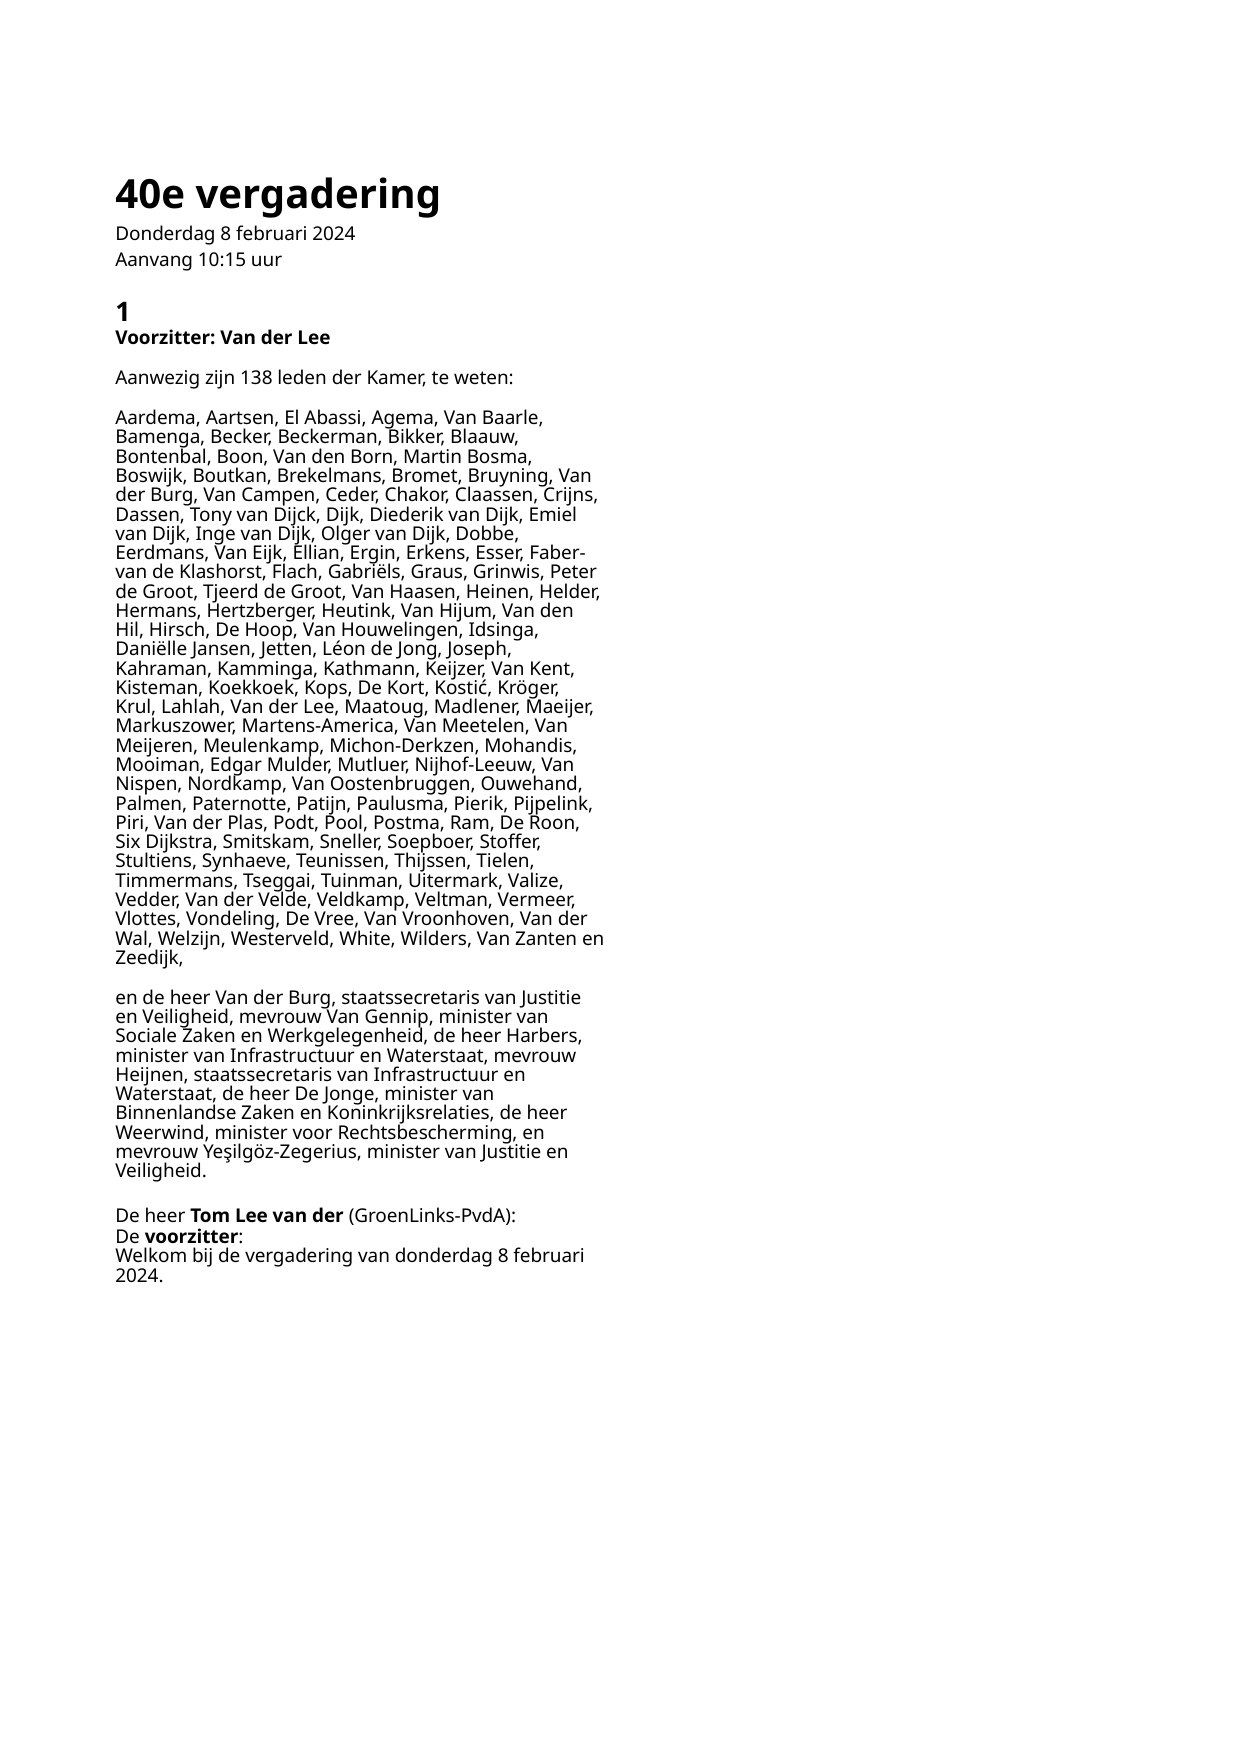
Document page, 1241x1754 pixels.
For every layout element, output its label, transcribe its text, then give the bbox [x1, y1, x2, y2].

text en de heer Van der Burg, staatssecretaris van Justitie en Veiligheid, mevrouw Van Gennip, minister van Sociale Zaken en Werkgelegenheid, de heer Harbers, minister van Infrastructuur en Waterstaat, mevrouw Heijnen, staatssecretaris van Infrastructuur en Waterstaat, de heer De Jonge, minister van Binnenlandse Zaken en Koninkrijksrelaties, de heer Weerwind, minister voor Rechtsbescherming, en mevrouw Yeşilgöz-Zegerius, minister van Justitie en Veiligheid. [115, 989, 605, 1181]
text De heer Tom Lee van der (GroenLinks-PvdA): [115, 1202, 605, 1228]
text Aardema, Aartsen, El Abassi, Agema, Van Baarle, Bamenga, Becker, Beckerman, Bikker, Blaauw, Bontenbal, Boon, Van den Born, Martin Bosma, Boswijk, Boutkan, Brekelmans, Bromet, Bruyning, Van der Burg, Van Campen, Ceder, Chakor, Claassen, Crijns, Dassen, Tony van Dijck, Dijk, Diederik van Dijk, Emiel van Dijk, Inge van Dijk, Olger van Dijk, Dobbe, Eerdmans, Van Eijk, Ellian, Ergin, Erkens, Esser, Faber-van de Klashorst, Flach, Gabriëls, Graus, Grinwis, Peter de Groot, Tjeerd de Groot, Van Haasen, Heinen, Helder, Hermans, Hertzberger, Heutink, Van Hijum, Van den Hil, Hirsch, De Hoop, Van Houwelingen, Idsinga, Daniëlle Jansen, Jetten, Léon de Jong, Joseph, Kahraman, Kamminga, Kathmann, Keijzer, Van Kent, Kisteman, Koekkoek, Kops, De Kort, Kostić, Kröger, Krul, Lahlah, Van der Lee, Maatoug, Madlener, Maeijer, Markuszower, Martens-America, Van Meetelen, Van Meijeren, Meulenkamp, Michon-Derkzen, Mohandis, Mooiman, Edgar Mulder, Mutluer, Nijhof-Leeuw, Van Nispen, Nordkamp, Van Oostenbruggen, Ouwehand, Palmen, Paternotte, Patijn, Paulusma, Pierik, Pijpelink, Piri, Van der Plas, Podt, Pool, Postma, Ram, De Roon, Six Dijkstra, Smitskam, Sneller, Soepboer, Stoffer, Stultiens, Synhaeve, Teunissen, Thijssen, Tielen, Timmermans, Tseggai, Tuinman, Uitermark, Valize, Vedder, Van der Velde, Veldkamp, Veltman, Vermeer, Vlottes, Vondeling, De Vree, Van Vroonhoven, Van der Wal, Welzijn, Westerveld, White, Wilders, Van Zanten en Zeedijk, [115, 409, 605, 968]
text Aanwezig zijn 138 leden der Kamer, te weten: [115, 369, 605, 388]
text Welkom bij de vergadering van donderdag 8 februari 2024. [115, 1247, 605, 1286]
text Voorzitter: Van der Lee [115, 329, 605, 348]
text Donderdag 8 februari 2024 [115, 220, 605, 246]
text 1 [115, 292, 605, 329]
text 40e vergadering [115, 165, 605, 220]
text Aanvang 10:15 uur [115, 246, 605, 272]
text De voorzitter: [115, 1228, 605, 1247]
